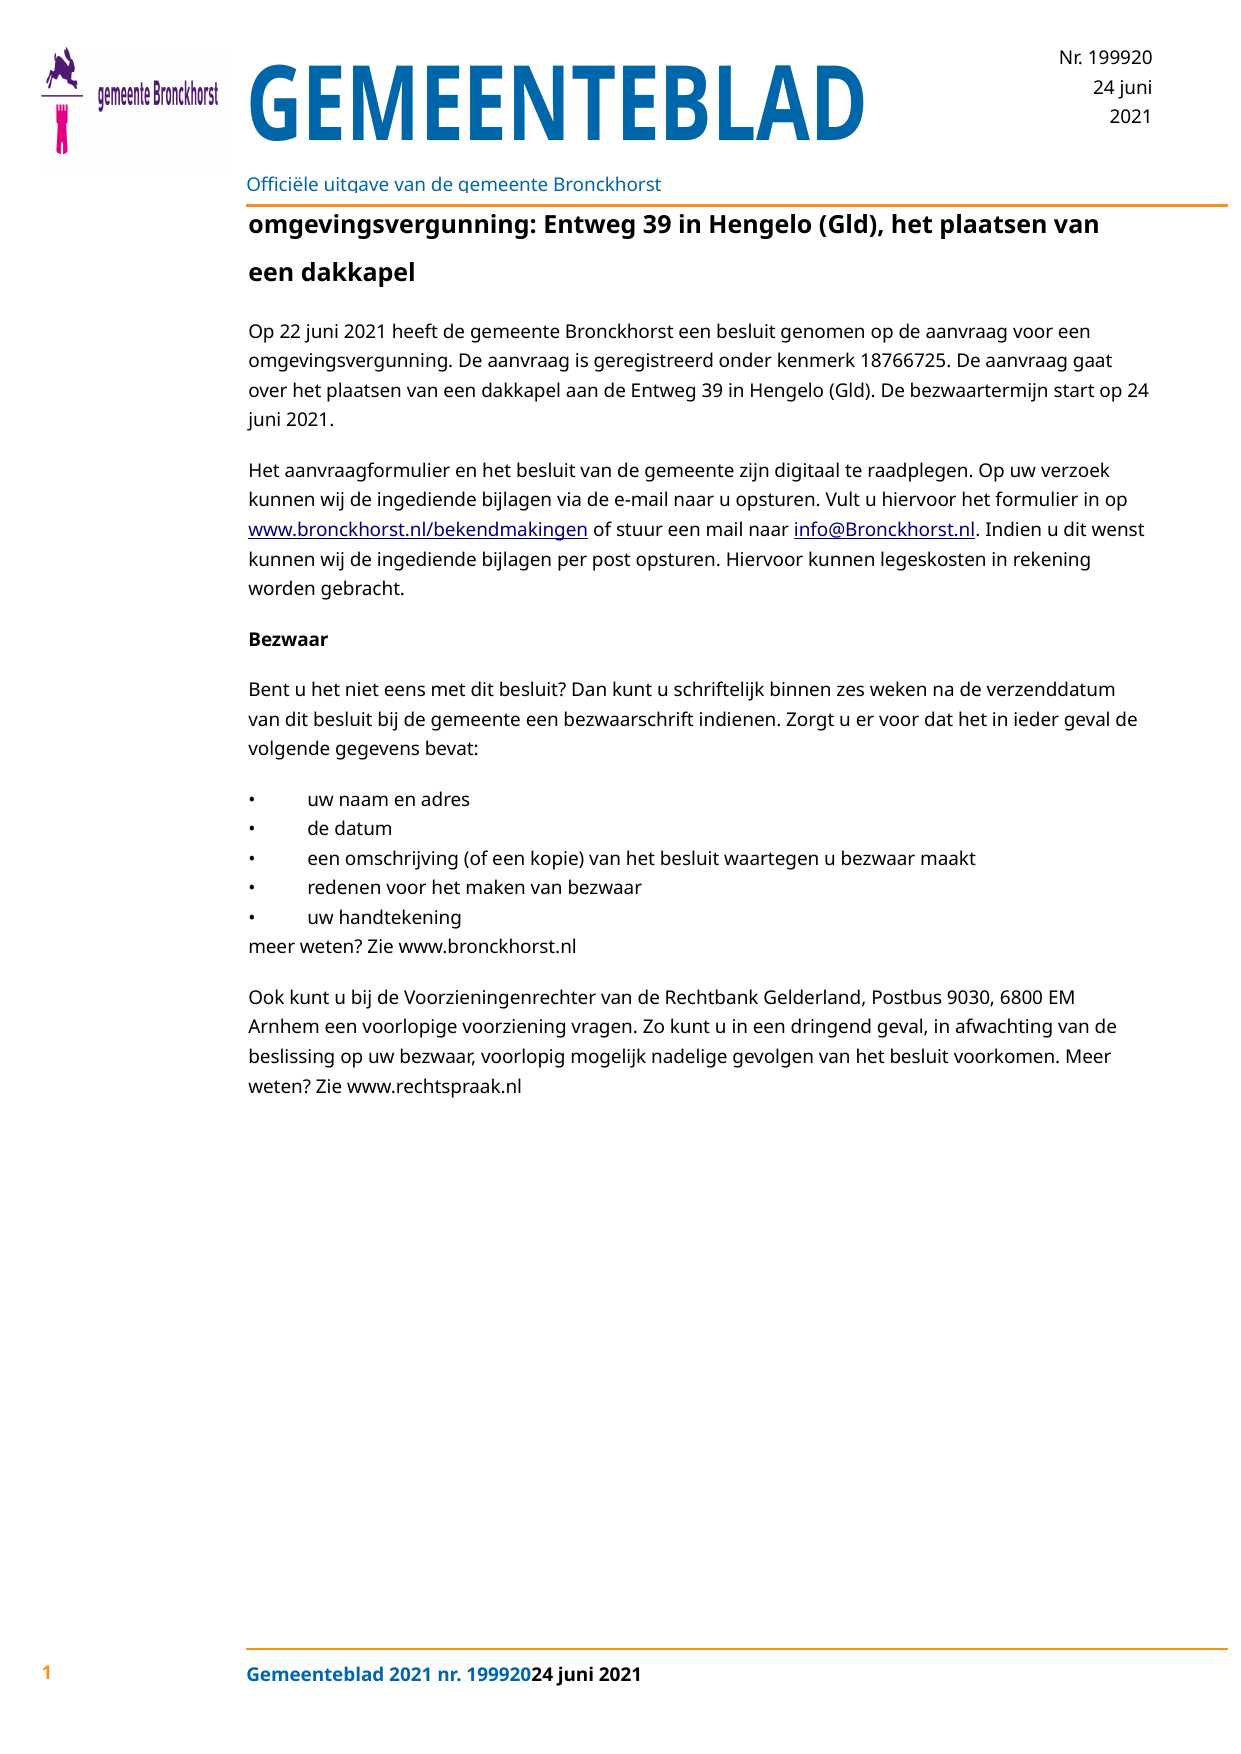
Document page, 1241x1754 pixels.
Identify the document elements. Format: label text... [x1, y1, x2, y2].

text meer weten? Zie www.bronckhorst.nl [248, 934, 1152, 959]
list uw handtekening [248, 904, 1152, 930]
list redenen voor het maken van bezwaar [248, 874, 1152, 900]
list uw naam en adres [248, 786, 1152, 812]
text Op 22 juni 2021 heeft de gemeente Bronckhorst een besluit genomen op de aanvraag voor een omgevingsvergunning. De aanvraag is geregistreerd onder kenmerk 18766725. De aanvraag gaat over het plaatsen van een dakkapel aan de Entweg 39 in Hengelo (Gld). De bezwaartermijn start op 24 juni 2021. [248, 318, 1152, 432]
text Ook kunt u bij de Voorzieningenrechter van de Rechtbank Gelderland, Postbus 9030, 6800 EM Arnhem een voorlopige voorziening vragen. Zo kunt u in een dringend geval, in afwachting van de beslissing op uw bezwaar, voorlopig mogelijk nadelige gevolgen van het besluit voorkomen. Meer weten? Zie www.rechtspraak.nl [248, 984, 1152, 1099]
list de datum [248, 815, 1152, 841]
text Bent u het niet eens met dit besluit? Dan kunt u schriftelijk binnen zes weken na de verzenddatum van dit besluit bij de gemeente een bezwaarschrift indienen. Zorgt u er voor dat het in ieder geval de volgende gegevens bevat: [248, 676, 1152, 761]
list een omschrijving (of een kopie) van het besluit waartegen u bezwaar maakt [248, 845, 1152, 871]
text omgevingsvergunning: Entweg 39 in Hengelo (Gld), het plaatsen van een dakkapel [248, 207, 1152, 288]
picture [41, 47, 231, 172]
text Het aanvraagformulier en het besluit van de gemeente zijn digitaal te raadplegen. Op uw verzoek kunnen wij de ingediende bijlagen via de e-mail naar u opsturen. Vult u hiervoor het formulier in op www.bronckhorst.nl/bekendmakingen of stuur een mail naar info@Bronckhorst.nl. Indien u dit wenst kunnen wij de ingediende bijlagen per post opsturen. Hiervoor kunnen legeskosten in rekening worden gebracht. [248, 457, 1152, 601]
text Bezwaar [248, 626, 1152, 652]
